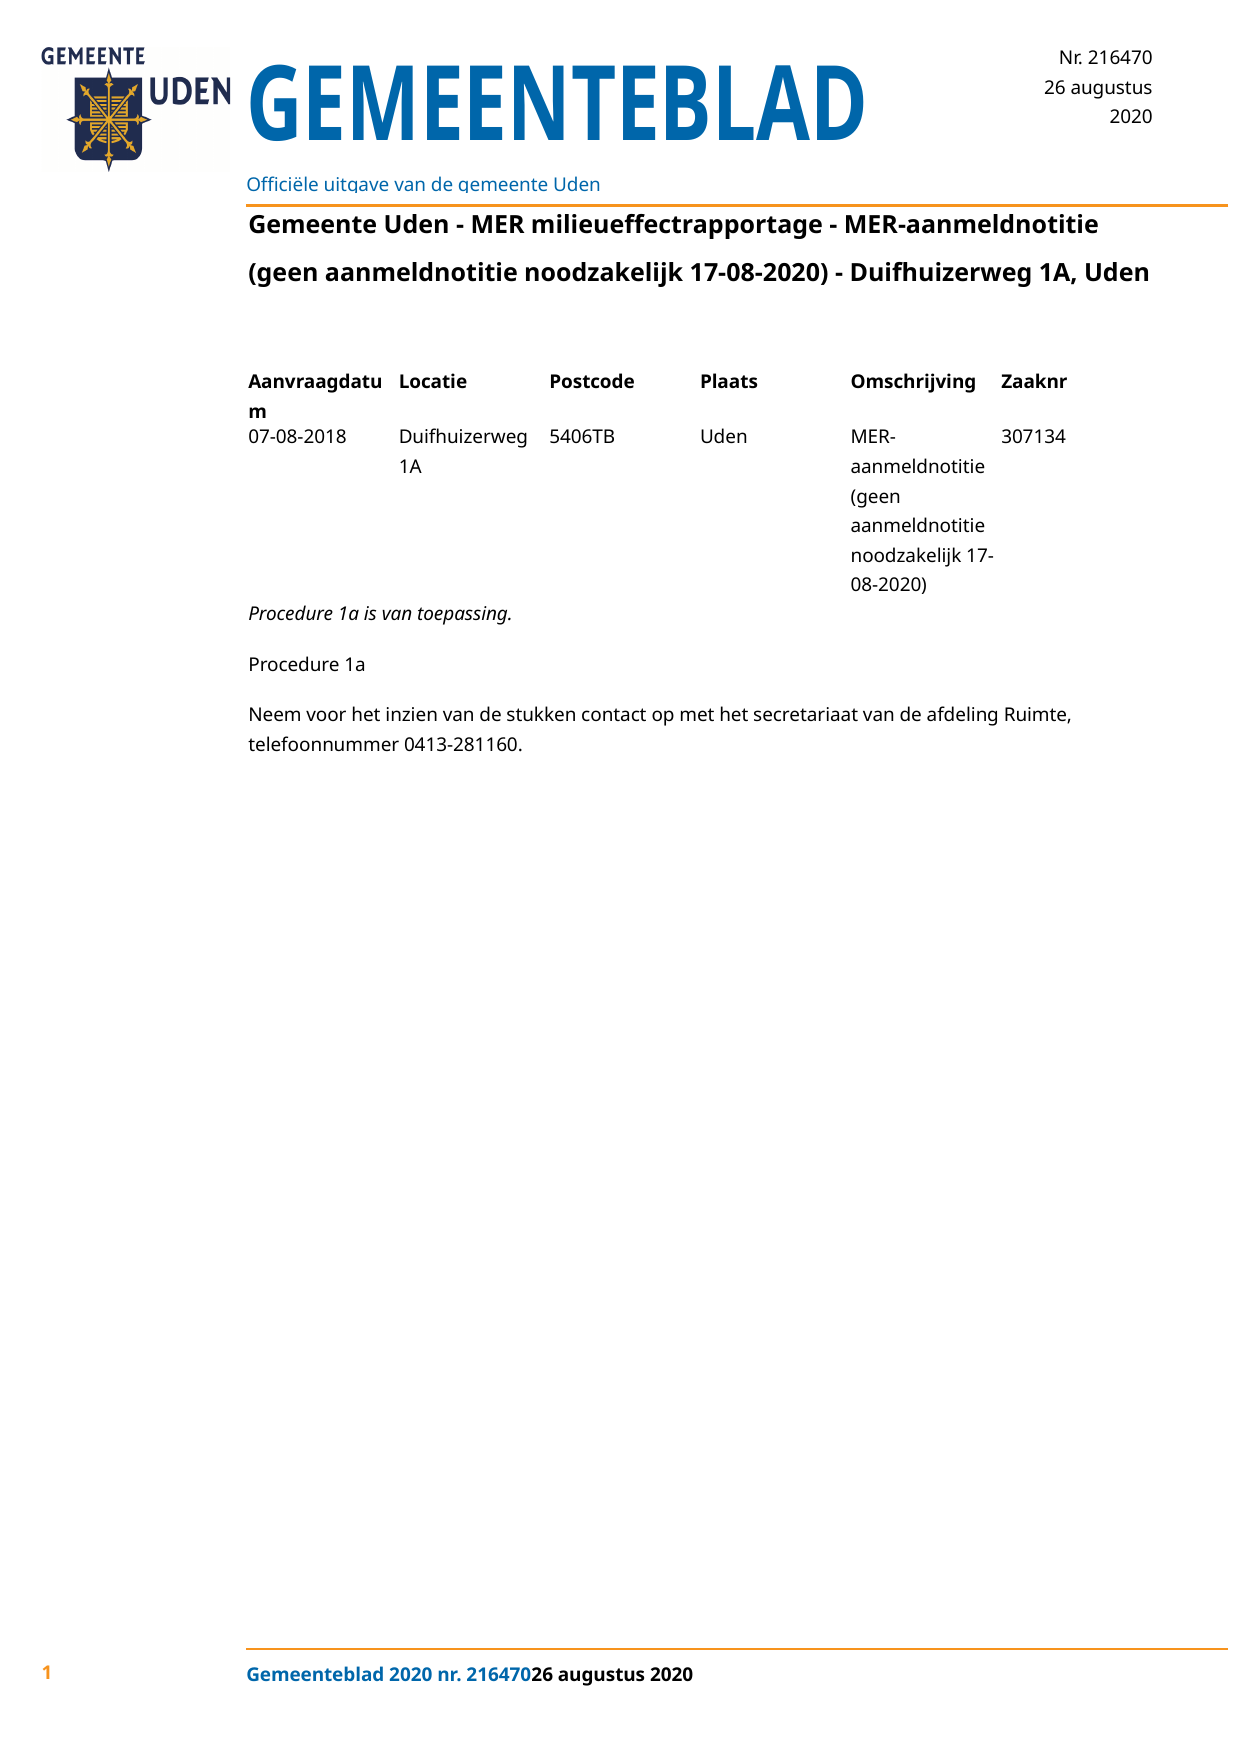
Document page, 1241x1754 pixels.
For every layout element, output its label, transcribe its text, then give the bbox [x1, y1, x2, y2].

table_cell 5406TB [549, 424, 700, 597]
table_header Postcode [549, 369, 700, 424]
text Gemeente Uden - MER milieueffectrapportage - MER-aanmeldnotitie (geen aanmeldnotitie noodzakelijk 17-08-2020) - Duifhuizerweg 1A, Uden [248, 207, 1152, 288]
table_header Omschrijving [850, 369, 1001, 424]
table_header Plaats [700, 369, 850, 424]
table_cell 307134 [1001, 424, 1152, 597]
table_cell Duifhuizerweg 1A [399, 424, 549, 597]
text Procedure 1a is van toepassing. [248, 601, 1152, 626]
table_cell MER-aanmeldnotitie (geen aanmeldnotitie noodzakelijk 17-08-2020) [850, 424, 1001, 597]
table_header Locatie [399, 369, 549, 424]
text Procedure 1a [248, 651, 1152, 677]
picture [41, 47, 231, 172]
table_header Aanvraagdatum [248, 369, 398, 424]
text Neem voor het inzien van de stukken contact op met het secretariaat van de afdeling Ruimte, telefoonnummer 0413-281160. [248, 701, 1152, 757]
table_cell 07-08-2018 [248, 424, 398, 597]
table_cell Uden [700, 424, 850, 597]
table_header Zaaknr [1001, 369, 1152, 424]
